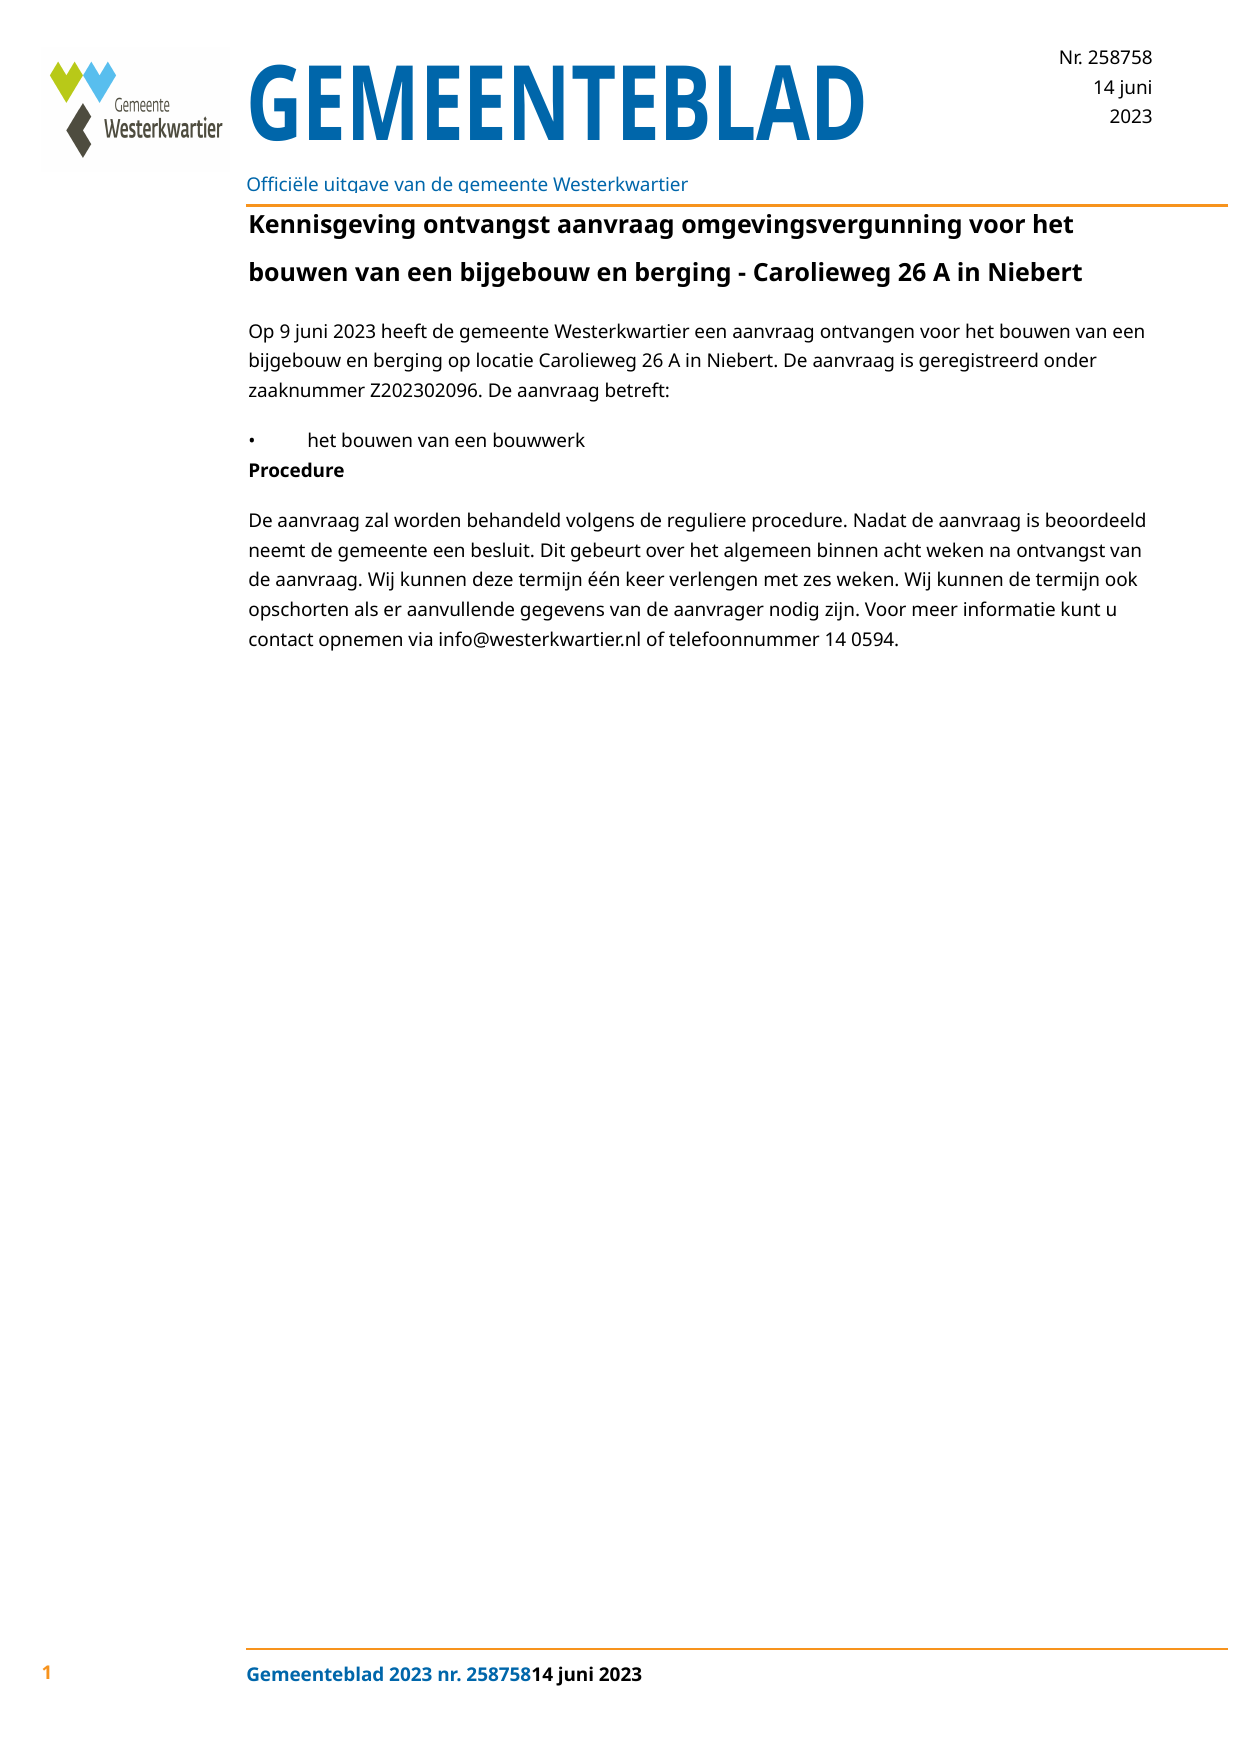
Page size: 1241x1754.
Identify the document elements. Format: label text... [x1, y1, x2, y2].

text Kennisgeving ontvangst aanvraag omgevingsvergunning voor het bouwen van een bijgebouw en berging - Carolieweg 26 A in Niebert [248, 207, 1152, 288]
picture [41, 47, 231, 172]
text Op 9 juni 2023 heeft de gemeente Westerkwartier een aanvraag ontvangen voor het bouwen van een bijgebouw en berging op locatie Carolieweg 26 A in Niebert. De aanvraag is geregistreerd onder zaaknummer Z202302096. De aanvraag betreft: [248, 318, 1152, 403]
list het bouwen van een bouwwerk [248, 427, 1152, 453]
text De aanvraag zal worden behandeld volgens de reguliere procedure. Nadat de aanvraag is beoordeeld neemt de gemeente een besluit. Dit gebeurt over het algemeen binnen acht weken na ontvangst van de aanvraag. Wij kunnen deze termijn één keer verlengen met zes weken. Wij kunnen de termijn ook opschorten als er aanvullende gegevens van de aanvrager nodig zijn. Voor meer informatie kunt u contact opnemen via info@westerkwartier.nl of telefoonnummer 14 0594. [248, 507, 1152, 652]
text Procedure [248, 457, 1152, 483]
